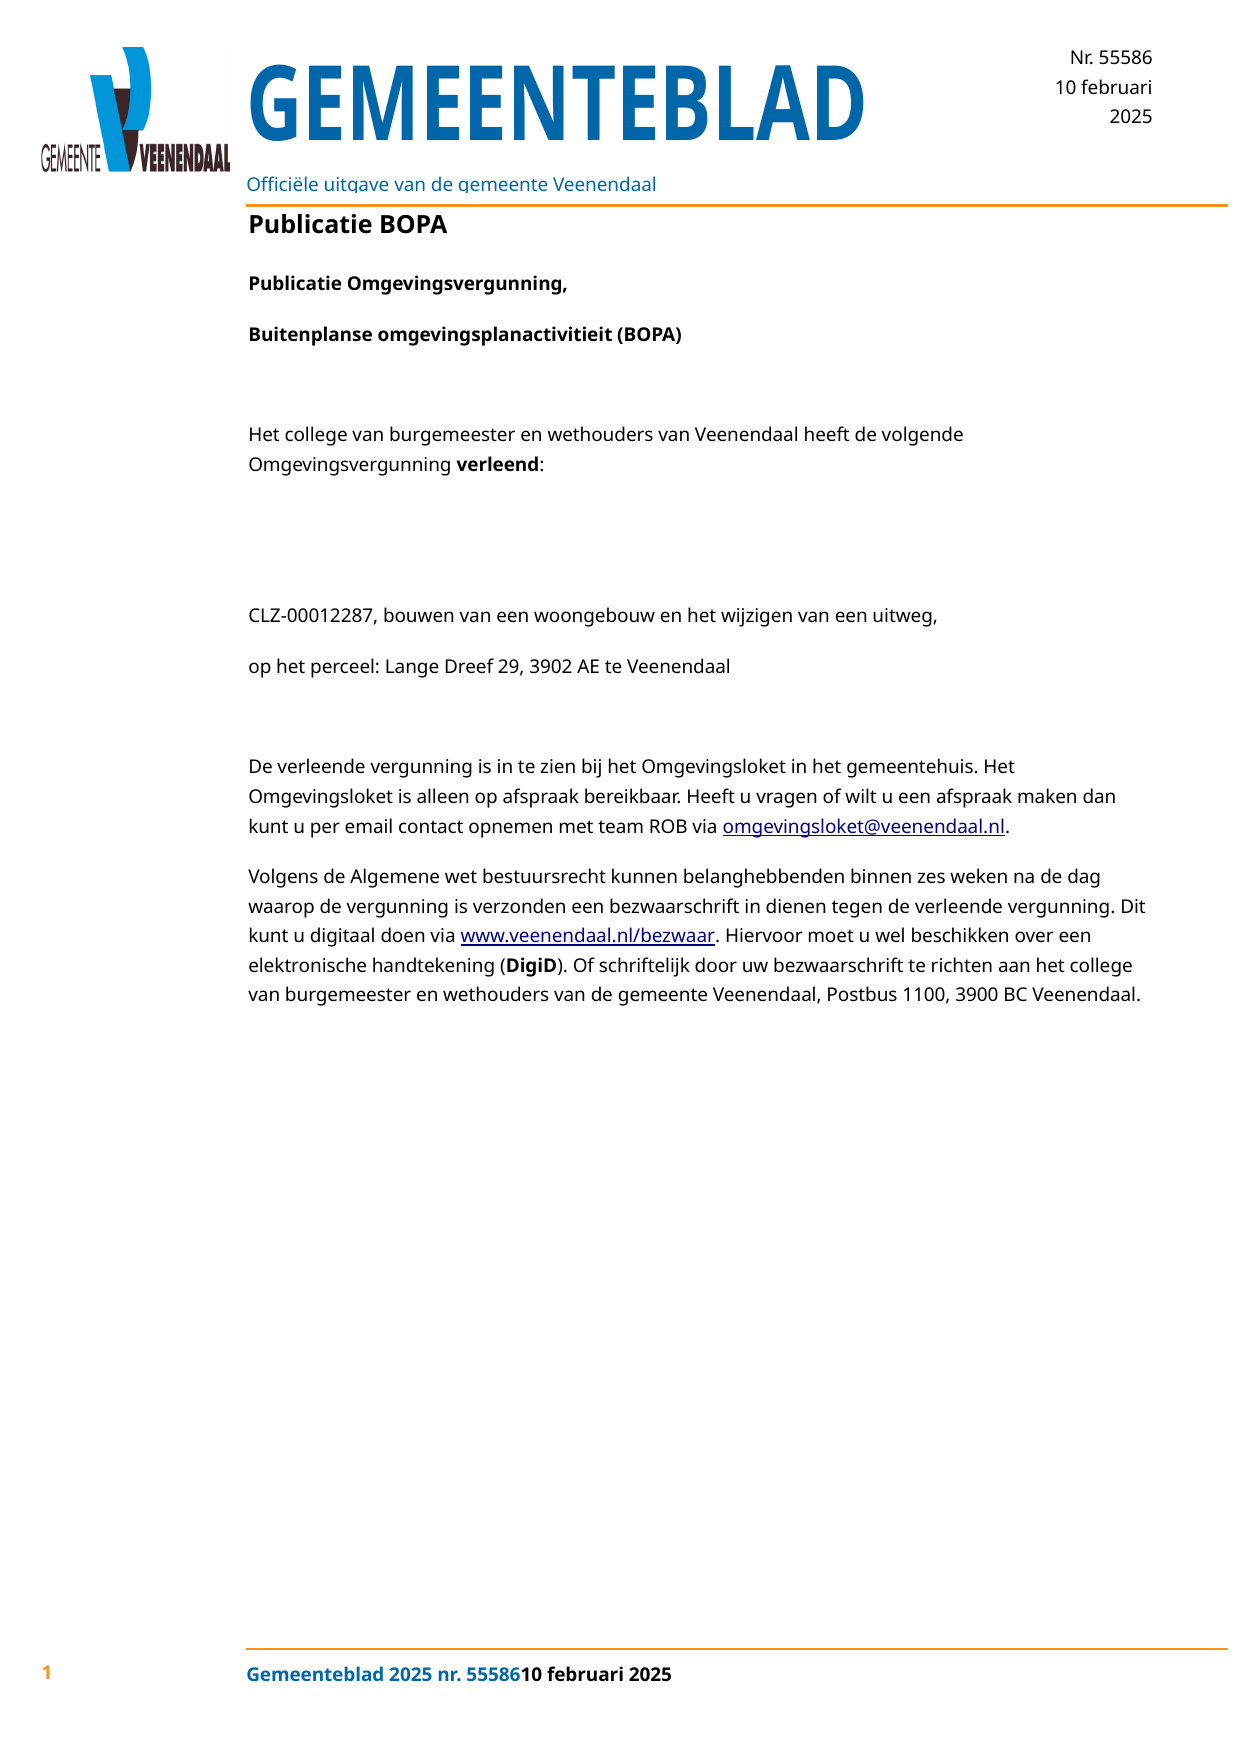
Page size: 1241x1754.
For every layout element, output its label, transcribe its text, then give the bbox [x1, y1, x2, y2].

text Publicatie BOPA [248, 207, 1152, 241]
text Publicatie Omgevingsvergunning, [248, 270, 1152, 296]
text De verleende vergunning is in te zien bij het Omgevingsloket in het gemeentehuis. Het Omgevingsloket is alleen op afspraak bereikbaar. Heeft u vragen of wilt u een afspraak maken dan kunt u per email contact opnemen met team ROB via omgevingsloket@veenendaal.nl. [248, 754, 1152, 838]
text Buitenplanse omgevingsplanactivitieit (BOPA) [248, 321, 1152, 346]
picture [41, 47, 130, 172]
picture [123, 47, 231, 172]
text Het college van burgemeester en wethouders van Veenendaal heeft de volgende Omgevingsvergunning verleend: [248, 422, 1152, 477]
text Volgens de Algemene wet bestuursrecht kunnen belanghebbenden binnen zes weken na de dag waarop de vergunning is verzonden een bezwaarschrift in dienen tegen de verleende vergunning. Dit kunt u digitaal doen via www.veenendaal.nl/bezwaar. Hiervoor moet u wel beschikken over een elektronische handtekening (DigiD). Of schriftelijk door uw bezwaarschrift te richten aan het college van burgemeester en wethouders van de gemeente Veenendaal, Postbus 1100, 3900 BC Veenendaal. [248, 863, 1152, 1007]
text CLZ-00012287, bouwen van een woongebouw en het wijzigen van een uitweg, [248, 602, 1152, 628]
text op het perceel: Lange Dreef 29, 3902 AE te Veenendaal [248, 653, 1152, 678]
